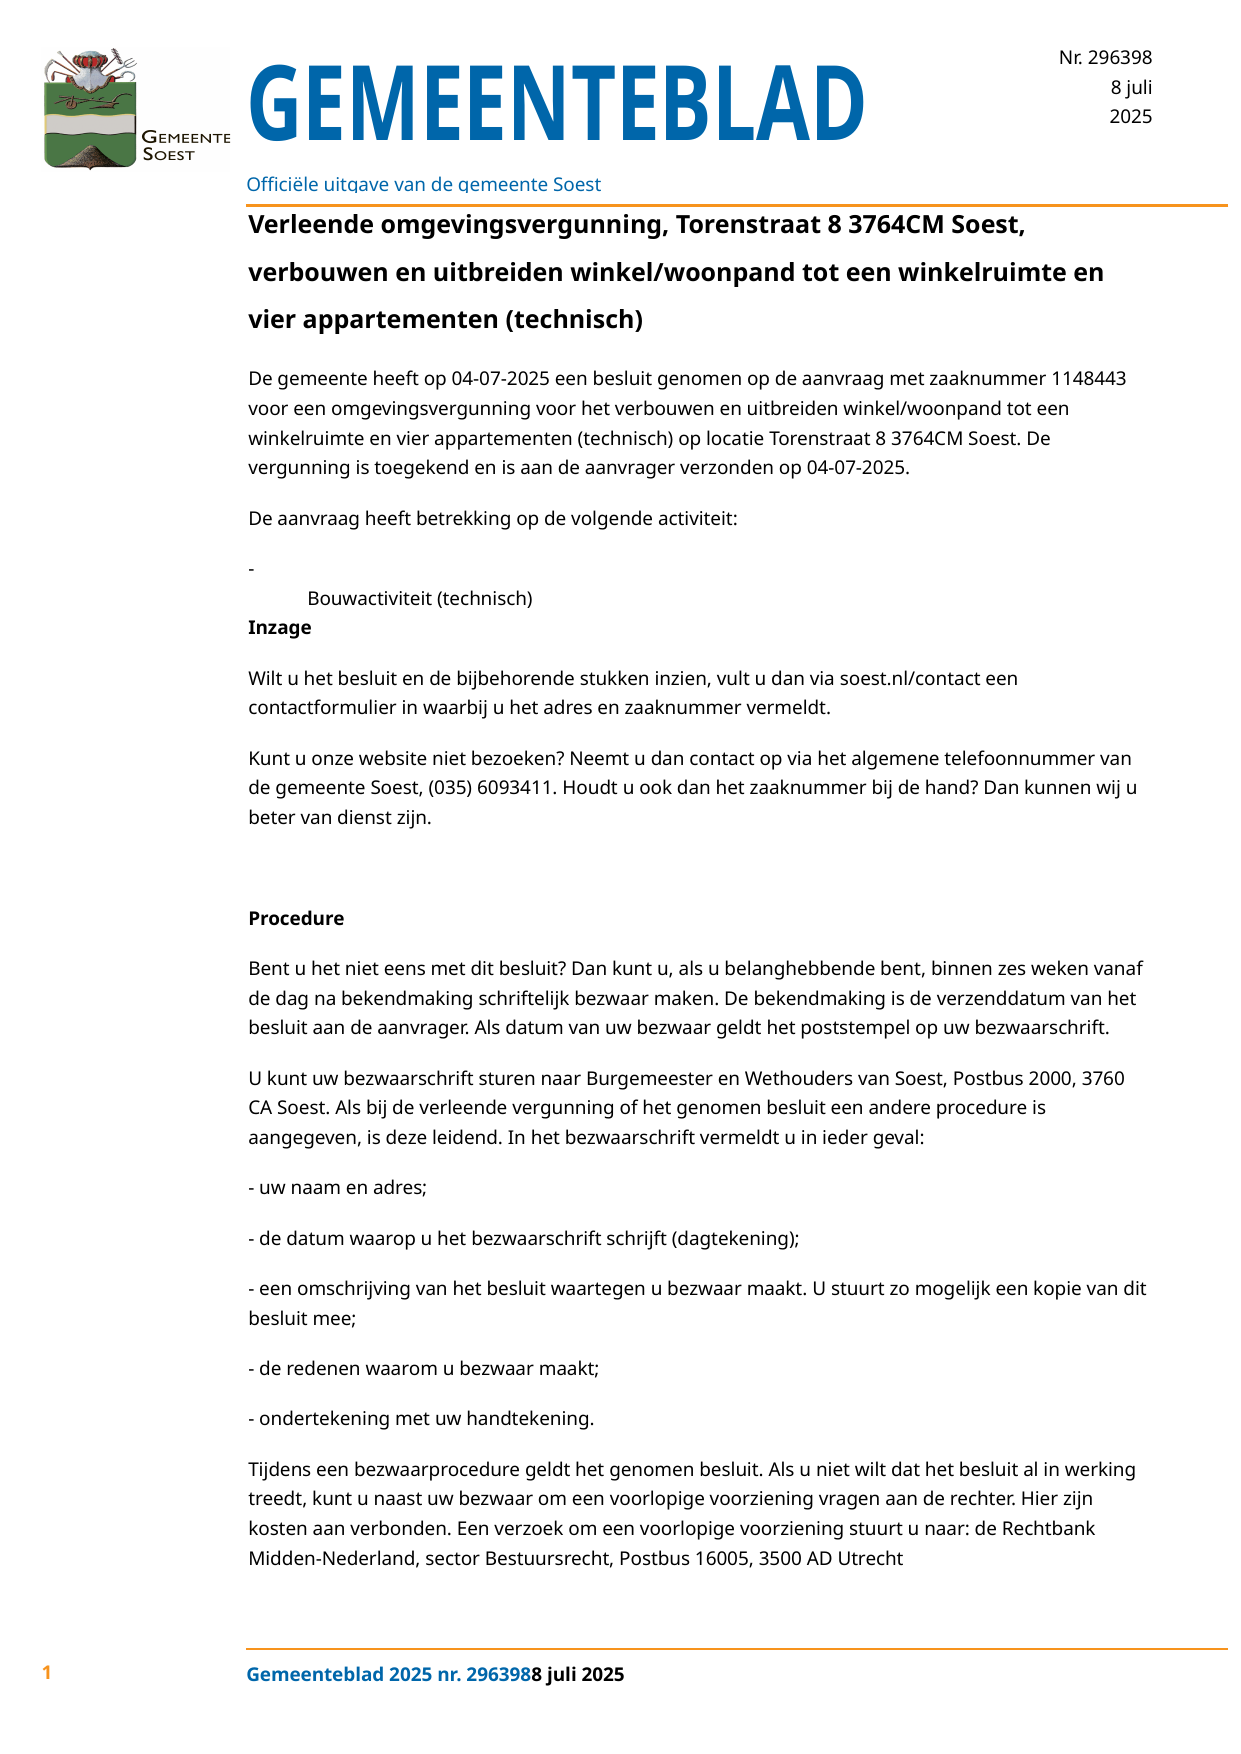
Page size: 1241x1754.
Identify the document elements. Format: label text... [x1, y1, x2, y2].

text Inzage [248, 614, 1152, 640]
text - uw naam en adres; [248, 1174, 1152, 1200]
text Wilt u het besluit en de bijbehorende stukken inzien, vult u dan via soest.nl/contact een contactformulier in waarbij u het adres en zaaknummer vermeldt. [248, 665, 1152, 720]
text Tijdens een bezwaarprocedure geldt het genomen besluit. Als u niet wilt dat het besluit al in werking treedt, kunt u naast uw bezwaar om een voorlopige voorziening vragen aan de rechter. Hier zijn kosten aan verbonden. Een verzoek om een voorlopige voorziening stuurt u naar: de Rechtbank Midden-Nederland, sector Bestuursrecht, Postbus 16005, 3500 AD Utrecht [248, 1456, 1152, 1570]
text - de redenen waarom u bezwaar maakt; [248, 1355, 1152, 1381]
list Bouwactiviteit (technisch) [248, 585, 1152, 610]
text Procedure [248, 905, 1152, 930]
text - ondertekening met uw handtekening. [248, 1406, 1152, 1431]
text De aanvraag heeft betrekking op de volgende activiteit: [248, 505, 1152, 530]
text Kunt u onze website niet bezoeken? Neemt u dan contact op via het algemene telefoonnummer van de gemeente Soest, (035) 6093411. Houdt u ook dan het zaaknummer bij de hand? Dan kunnen wij u beter van dienst zijn. [248, 745, 1152, 829]
text De gemeente heeft op 04-07-2025 een besluit genomen op de aanvraag met zaaknummer 1148443 voor een omgevingsvergunning voor het verbouwen en uitbreiden winkel/woonpand tot een winkelruimte en vier appartementen (technisch) op locatie Torenstraat 8 3764CM Soest. De vergunning is toegekend en is aan de aanvrager verzonden op 04-07-2025. [248, 366, 1152, 480]
text - de datum waarop u het bezwaarschrift schrijft (dagtekening); [248, 1225, 1152, 1250]
picture [41, 47, 231, 172]
text Verleende omgevingsvergunning, Torenstraat 8 3764CM Soest, verbouwen en uitbreiden winkel/woonpand tot een winkelruimte en vier appartementen (technisch) [248, 207, 1152, 336]
text - een omschrijving van het besluit waartegen u bezwaar maakt. U stuurt zo mogelijk een kopie van dit besluit mee; [248, 1275, 1152, 1330]
text U kunt uw bezwaarschrift sturen naar Burgemeester en Wethouders van Soest, Postbus 2000, 3760 CA Soest. Als bij de verleende vergunning of het genomen besluit een andere procedure is aangegeven, is deze leidend. In het bezwaarschrift vermeldt u in ieder geval: [248, 1065, 1152, 1149]
text Bent u het niet eens met dit besluit? Dan kunt u, als u belanghebbende bent, binnen zes weken vanaf de dag na bekendmaking schriftelijk bezwaar maken. De bekendmaking is de verzenddatum van het besluit aan de aanvrager. Als datum van uw bezwaar geldt het poststempel op uw bezwaarschrift. [248, 955, 1152, 1040]
